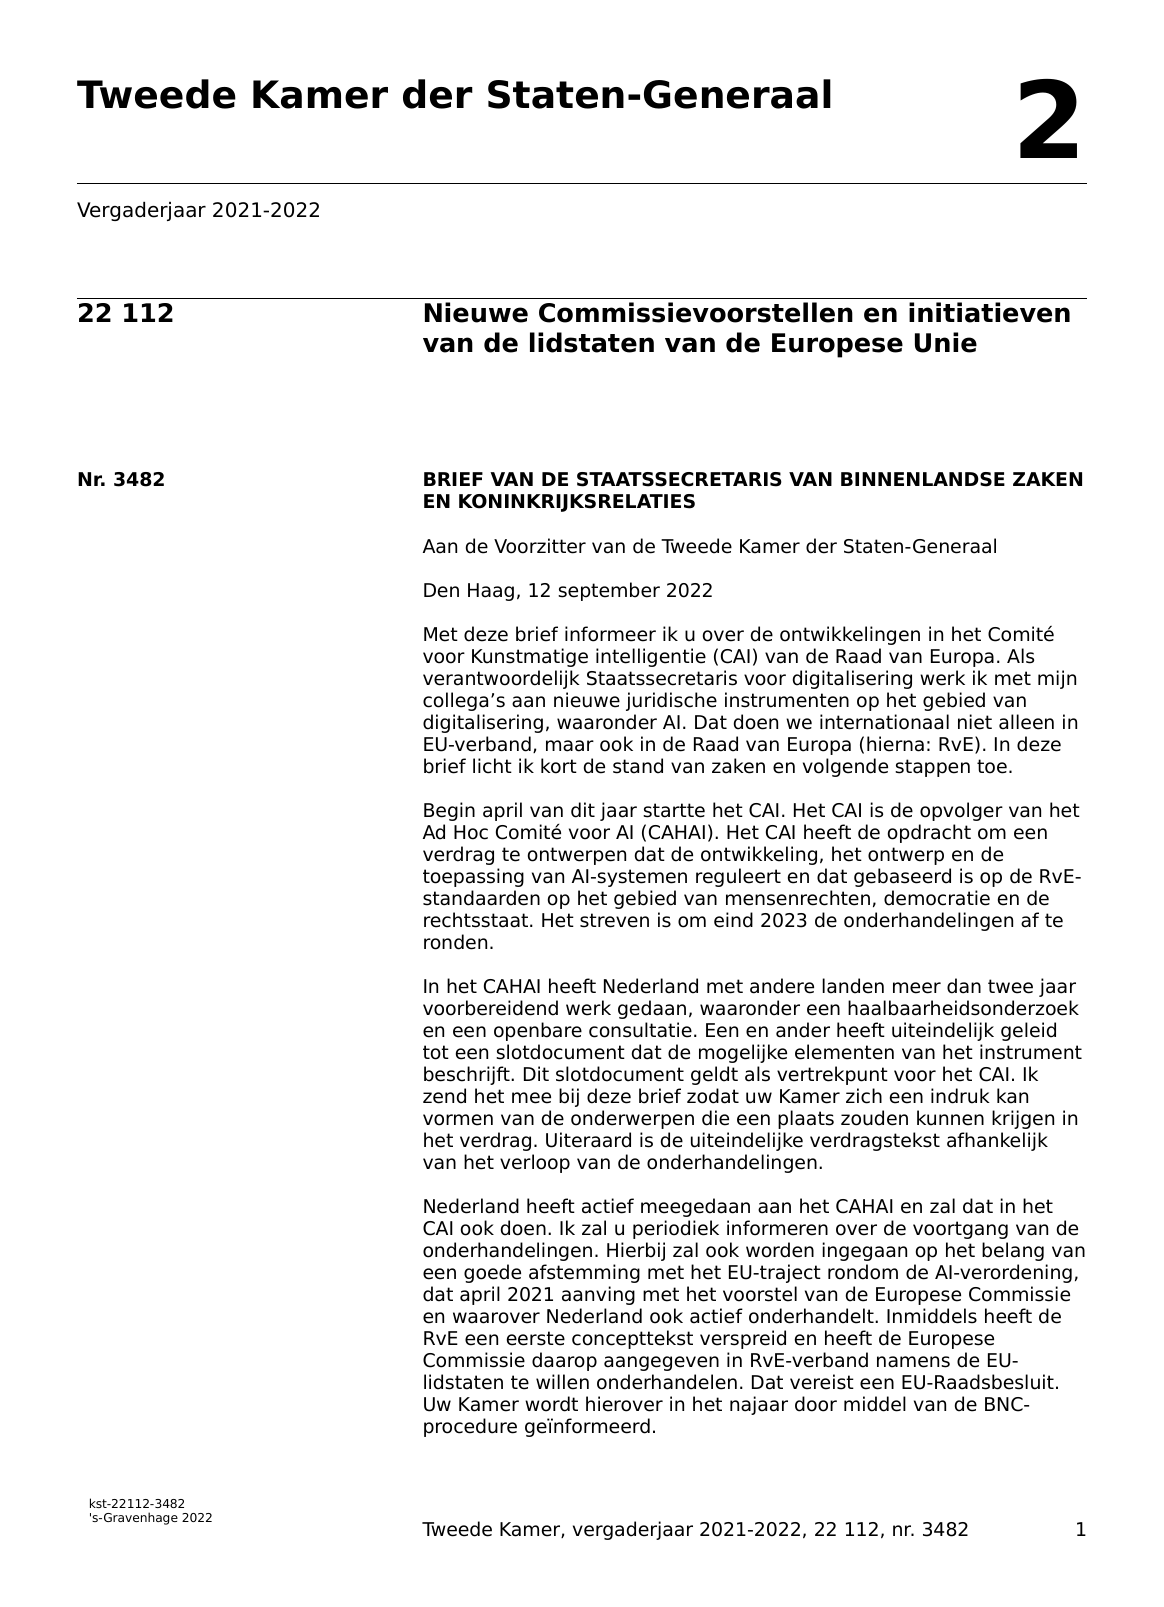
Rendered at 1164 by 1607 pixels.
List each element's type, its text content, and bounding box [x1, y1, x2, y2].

text Nederland heeft actief meegedaan aan het CAHAI en zal dat in het CAI ook doen. Ik zal u periodiek informeren over de voortgang van de onderhandelingen. Hierbij zal ook worden ingegaan op het belang van een goede afstemming met het EU-traject rondom de AI-verordening, dat april 2021 aanving met het voorstel van de Europese Commissie en waarover Nederland ook actief onderhandelt. Inmiddels heeft de RvE een eerste concepttekst verspreid en heeft de Europese Commissie daarop aangegeven in RvE-verband namens de EU-lidstaten te willen onderhandelen. Dat vereist een EU-Raadsbesluit. Uw Kamer wordt hierover in het najaar door middel van de BNC-procedure geïnformeerd. [422, 1196, 1087, 1438]
text 's-Gravenhage 2022 [88, 1511, 323, 1525]
table_cell Vergaderjaar 2021-2022 [77, 184, 1087, 298]
text Begin april van dit jaar startte het CAI. Het CAI is de opvolger van het Ad Hoc Comité voor AI (CAHAI). Het CAI heeft de opdracht om een verdrag te ontwerpen dat de ontwikkeling, het ontwerp en de toepassing van AI-systemen reguleert en dat gebaseerd is op de RvE-standaarden op het gebied van mensenrechten, democratie en de rechtsstaat. Het streven is om eind 2023 de onderhandelingen af te ronden. [422, 800, 1087, 954]
text Den Haag, 12 september 2022 [422, 580, 1087, 602]
table_header Tweede Kamer der Staten-Generaal [77, 59, 886, 183]
subtitle Nr. 3482 BRIEF VAN DE STAATSSECRETARIS VAN BINNENLANDSE ZAKEN EN KONINKRIJKSRELATIES [77, 469, 1087, 513]
subtitle 22 112 Nieuwe Commissievoorstellen en initiatieven van de lidstaten van de Europese Unie [77, 299, 1087, 358]
text kst-22112-3482 [88, 1497, 323, 1511]
text In het CAHAI heeft Nederland met andere landen meer dan twee jaar voorbereidend werk gedaan, waaronder een haalbaarheidsonderzoek en een openbare consultatie. Een en ander heeft uiteindelijk geleid tot een slotdocument dat de mogelijke elementen van het instrument beschrijft. Dit slotdocument geldt als vertrekpunt voor het CAI. Ik zend het mee bij deze brief zodat uw Kamer zich een indruk kan vormen van de onderwerpen die een plaats zouden kunnen krijgen in het verdrag. Uiteraard is de uiteindelijke verdragstekst afhankelijk van het verloop van de onderhandelingen. [422, 976, 1087, 1174]
table_header 2 [886, 59, 1087, 183]
text Met deze brief informeer ik u over de ontwikkelingen in het Comité voor Kunstmatige intelligentie (CAI) van de Raad van Europa. Als verantwoordelijk Staatssecretaris voor digitalisering werk ik met mijn collega’s aan nieuwe juridische instrumenten op het gebied van digitalisering, waaronder AI. Dat doen we internationaal niet alleen in EU-verband, maar ook in de Raad van Europa (hierna: RvE). In deze brief licht ik kort de stand van zaken en volgende stappen toe. [422, 624, 1087, 778]
text Aan de Voorzitter van de Tweede Kamer der Staten-Generaal [422, 536, 1087, 557]
